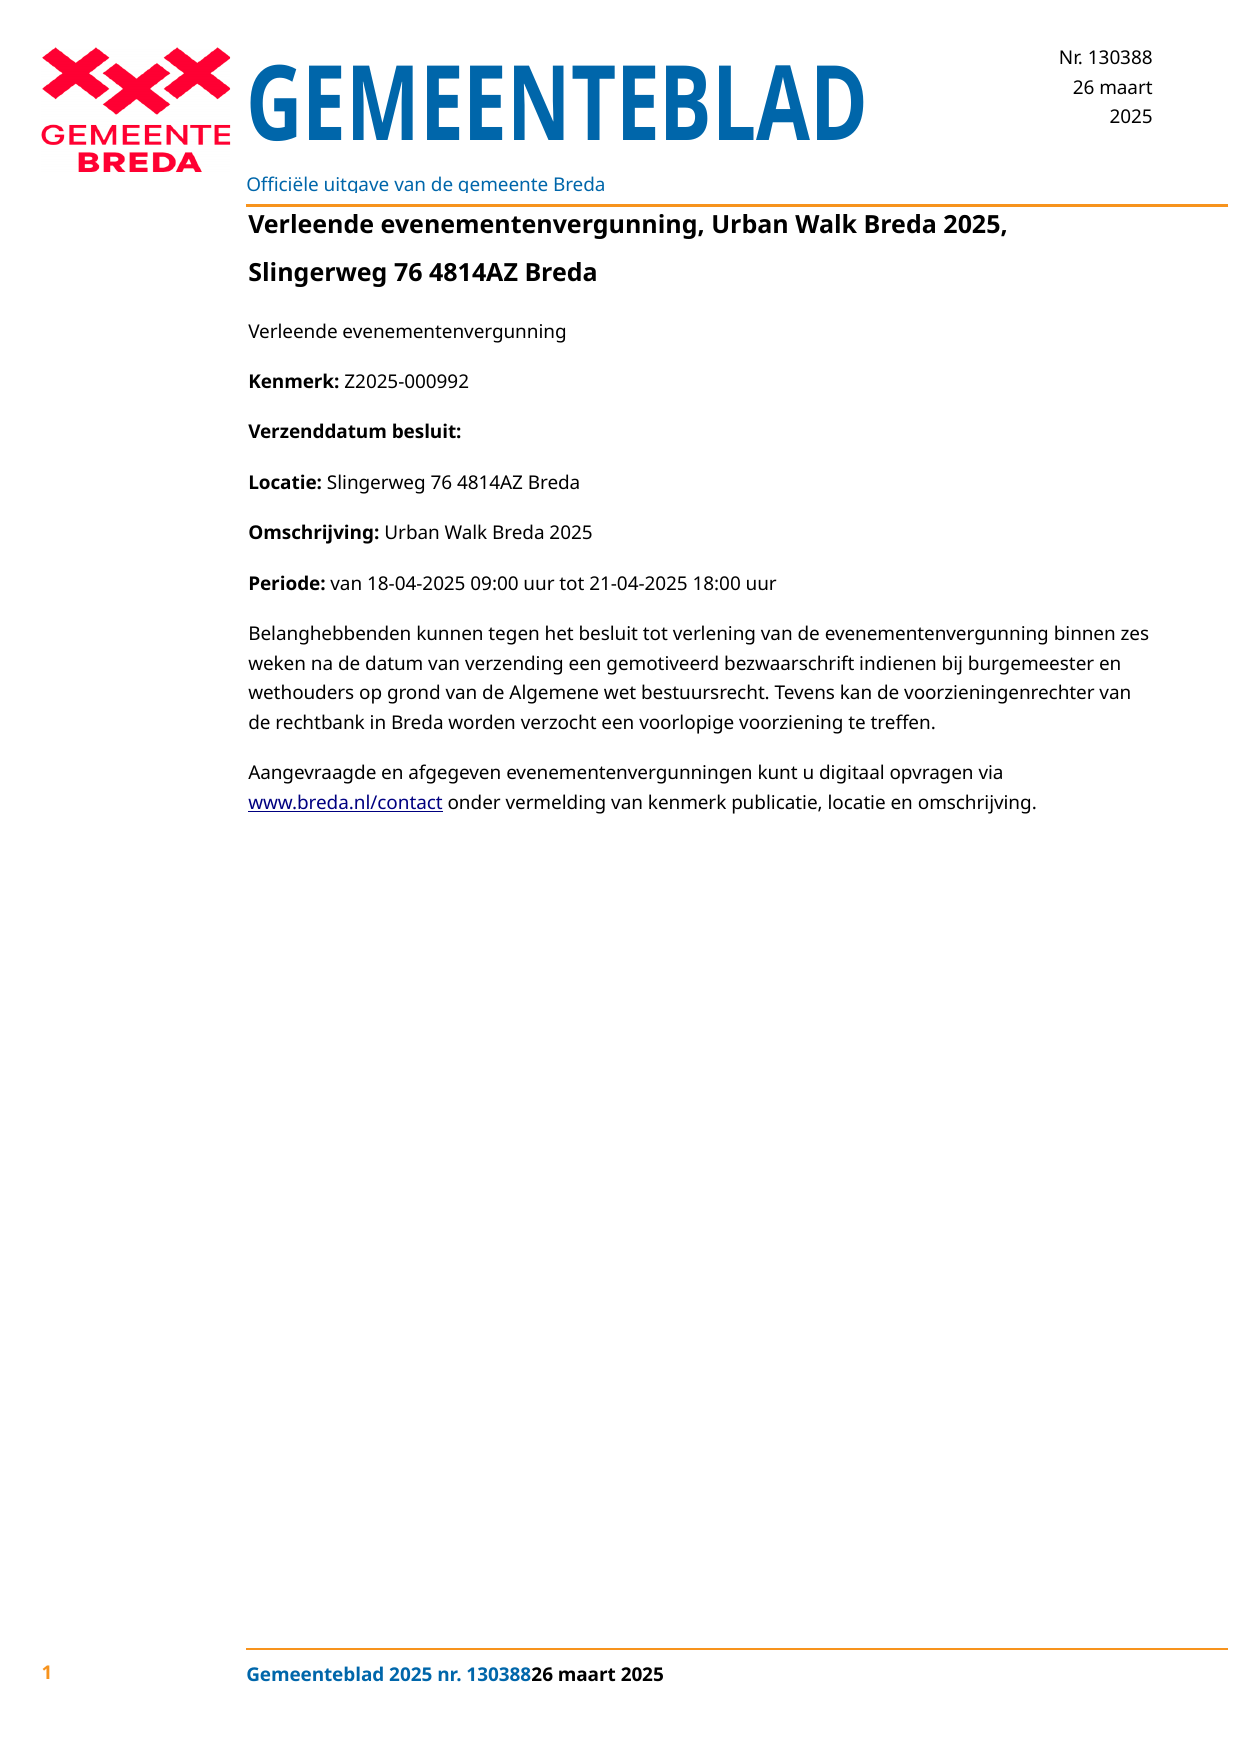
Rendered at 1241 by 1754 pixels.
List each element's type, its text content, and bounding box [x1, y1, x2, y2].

text Verleende evenementenvergunning [248, 318, 1152, 344]
text Omschrijving: Urban Walk Breda 2025 [248, 519, 1152, 545]
text Belanghebbenden kunnen tegen het besluit tot verlening van de evenementenvergunning binnen zes weken na de datum van verzending een gemotiveerd bezwaarschrift indienen bij burgemeester en wethouders op grond van de Algemene wet bestuursrecht. Tevens kan de voorzieningenrechter van de rechtbank in Breda worden verzocht een voorlopige voorziening te treffen. [248, 620, 1152, 735]
text Verzenddatum besluit: [248, 419, 1152, 444]
text Verleende evenementenvergunning, Urban Walk Breda 2025, Slingerweg 76 4814AZ Breda [248, 207, 1152, 288]
text Aangevraagde en afgegeven evenementenvergunningen kunt u digitaal opvragen via www.breda.nl/contact onder vermelding van kenmerk publicatie, locatie en omschrijving. [248, 759, 1152, 815]
text Periode: van 18-04-2025 09:00 uur tot 21-04-2025 18:00 uur [248, 570, 1152, 596]
text Locatie: Slingerweg 76 4814AZ Breda [248, 469, 1152, 495]
picture [41, 47, 231, 172]
text Kenmerk: Z2025-000992 [248, 368, 1152, 394]
